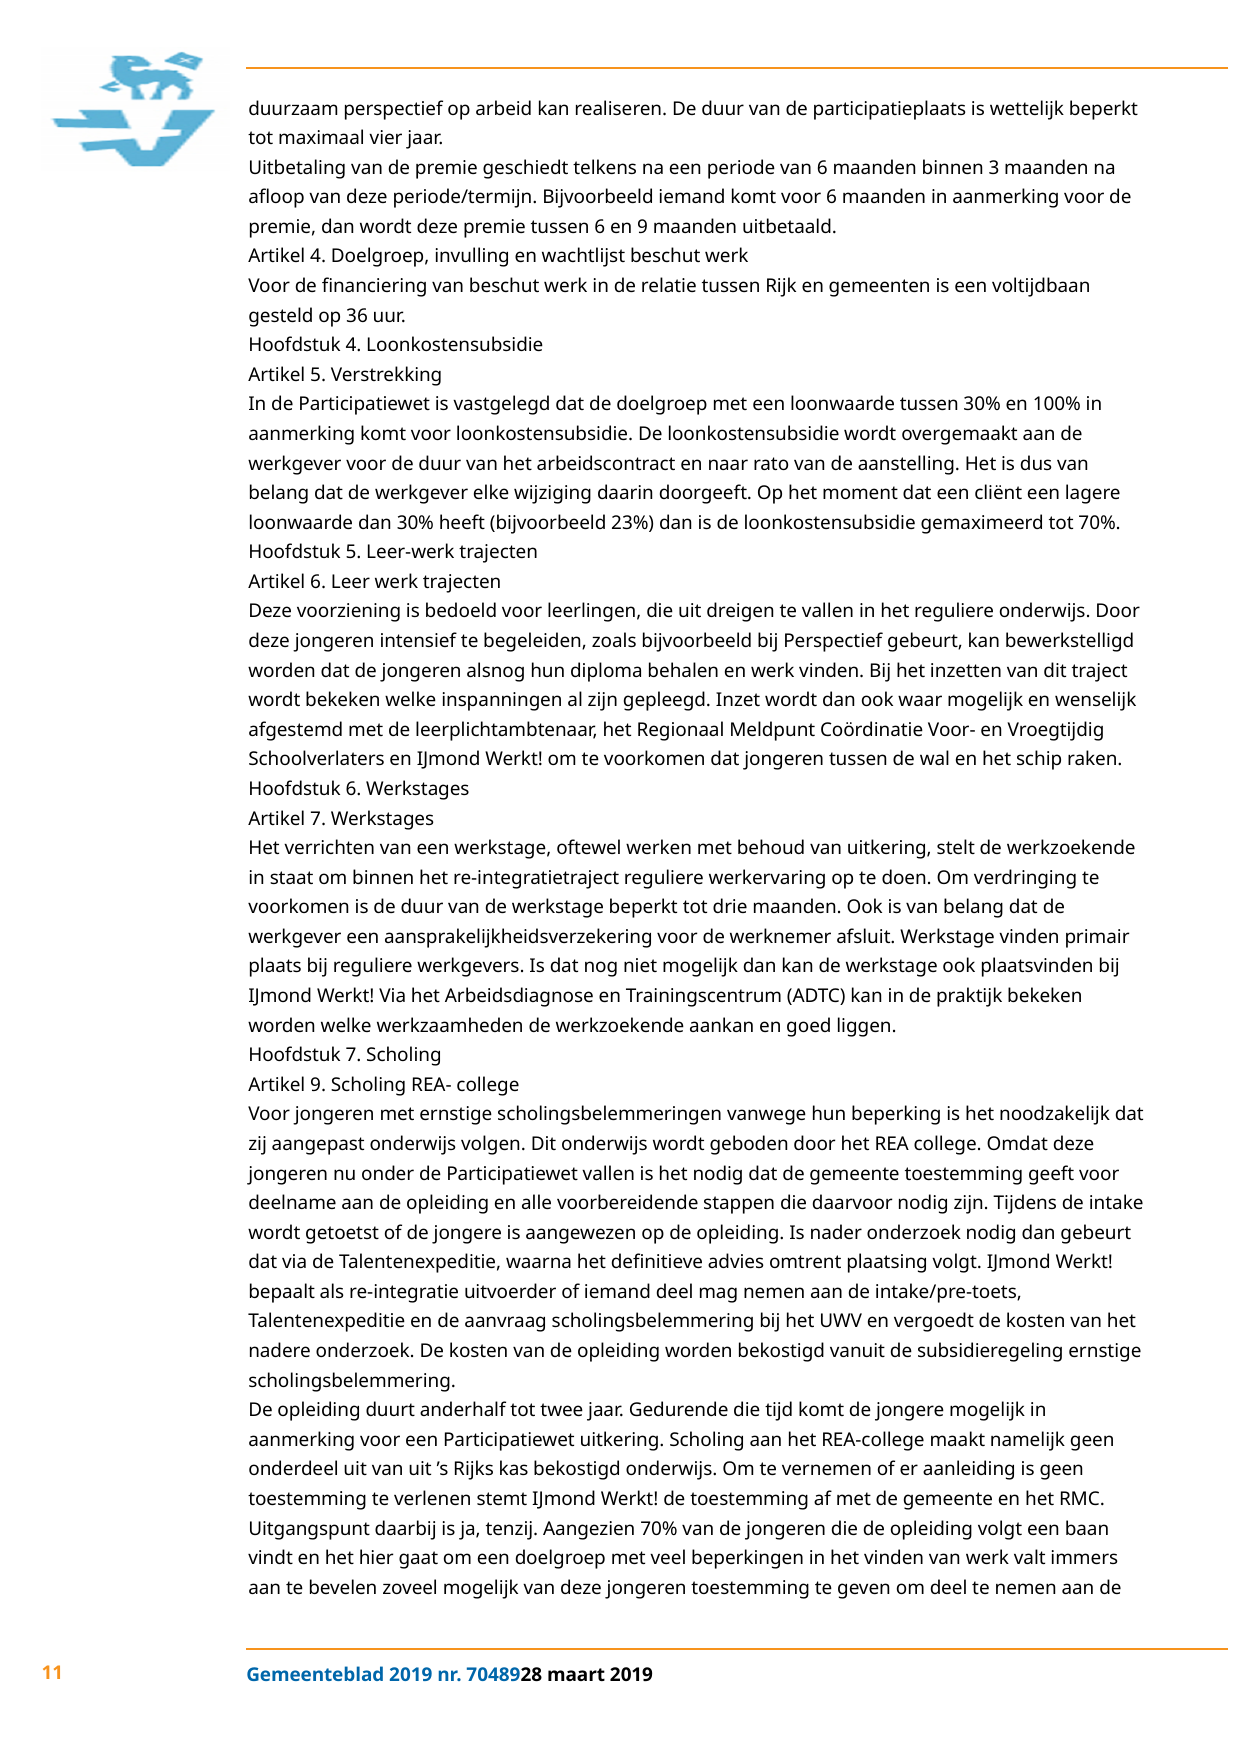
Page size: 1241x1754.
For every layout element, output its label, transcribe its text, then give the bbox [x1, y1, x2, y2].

text Het verrichten van een werkstage, oftewel werken met behoud van uitkering, stelt de werkzoekende in staat om binnen het re-integratietraject reguliere werkervaring op te doen. Om verdringing te voorkomen is de duur van de werkstage beperkt tot drie maanden. Ook is van belang dat de werkgever een aansprakelijkheidsverzekering voor de werknemer afsluit. Werkstage vinden primair plaats bij reguliere werkgevers. Is dat nog niet mogelijk dan kan de werkstage ook plaatsvinden bij IJmond Werkt! Via het Arbeidsdiagnose en Trainingscentrum (ADTC) kan in de praktijk bekeken worden welke werkzaamheden de werkzoekende aankan en goed liggen. [248, 834, 1152, 1038]
text Voor de financiering van beschut werk in de relatie tussen Rijk en gemeenten is een voltijdbaan gesteld op 36 uur. [248, 272, 1152, 328]
text De opleiding duurt anderhalf tot twee jaar. Gedurende die tijd komt de jongere mogelijk in aanmerking voor een Participatiewet uitkering. Scholing aan het REA-college maakt namelijk geen onderdeel uit van uit ’s Rijks kas bekostigd onderwijs. Om te vernemen of er aanleiding is geen toestemming te verlenen stemt IJmond Werkt! de toestemming af met de gemeente en het RMC. Uitgangspunt daarbij is ja, tenzij. Aangezien 70% van de jongeren die de opleiding volgt een baan vindt en het hier gaat om een doelgroep met veel beperkingen in het vinden van werk valt immers aan te bevelen zoveel mogelijk van deze jongeren toestemming te geven om deel te nemen aan de [248, 1396, 1152, 1600]
text duurzaam perspectief op arbeid kan realiseren. De duur van de participatieplaats is wettelijk beperkt tot maximaal vier jaar. [248, 95, 1152, 150]
text Deze voorziening is bedoeld voor leerlingen, die uit dreigen te vallen in het reguliere onderwijs. Door deze jongeren intensief te begeleiden, zoals bijvoorbeeld bij Perspectief gebeurt, kan bewerkstelligd worden dat de jongeren alsnog hun diploma behalen en werk vinden. Bij het inzetten van dit traject wordt bekeken welke inspanningen al zijn gepleegd. Inzet wordt dan ook waar mogelijk en wenselijk afgestemd met de leerplichtambtenaar, het Regionaal Meldpunt Coördinatie Voor- en Vroegtijdig Schoolverlaters en IJmond Werkt! om te voorkomen dat jongeren tussen de wal en het schip raken. [248, 598, 1152, 771]
text Hoofdstuk 4. Loonkostensubsidie [248, 331, 1152, 357]
text In de Participatiewet is vastgelegd dat de doelgroep met een loonwaarde tussen 30% en 100% in aanmerking komt voor loonkostensubsidie. De loonkostensubsidie wordt overgemaakt aan de werkgever voor de duur van het arbeidscontract en naar rato van de aanstelling. Het is dus van belang dat de werkgever elke wijziging daarin doorgeeft. Op het moment dat een cliënt een lagere loonwaarde dan 30% heeft (bijvoorbeeld 23%) dan is de loonkostensubsidie gemaximeerd tot 70%. [248, 391, 1152, 535]
text Hoofdstuk 6. Werkstages [248, 775, 1152, 801]
text Voor jongeren met ernstige scholingsbelemmeringen vanwege hun beperking is het noodzakelijk dat zij aangepast onderwijs volgen. Dit onderwijs wordt geboden door het REA college. Omdat deze jongeren nu onder de Participatiewet vallen is het nodig dat de gemeente toestemming geeft voor deelname aan de opleiding en alle voorbereidende stappen die daarvoor nodig zijn. Tijdens de intake wordt getoetst of de jongere is aangewezen op de opleiding. Is nader onderzoek nodig dan gebeurt dat via de Talentenexpeditie, waarna het definitieve advies omtrent plaatsing volgt. IJmond Werkt! bepaalt als re-integratie uitvoerder of iemand deel mag nemen aan de intake/pre-toets, Talentenexpeditie en de aanvraag scholingsbelemmering bij het UWV en vergoedt de kosten van het nadere onderzoek. De kosten van de opleiding worden bekostigd vanuit de subsidieregeling ernstige scholingsbelemmering. [248, 1101, 1152, 1393]
text Artikel 4. Doelgroep, invulling en wachtlijst beschut werk [248, 243, 1152, 268]
text Artikel 7. Werkstages [248, 805, 1152, 831]
text Artikel 9. Scholing REA- college [248, 1071, 1152, 1097]
picture [41, 47, 231, 172]
text Artikel 6. Leer werk trajecten [248, 568, 1152, 594]
text Hoofdstuk 7. Scholing [248, 1041, 1152, 1067]
text Uitbetaling van de premie geschiedt telkens na een periode van 6 maanden binnen 3 maanden na afloop van deze periode/termijn. Bijvoorbeeld iemand komt voor 6 maanden in aanmerking voor de premie, dan wordt deze premie tussen 6 en 9 maanden uitbetaald. [248, 154, 1152, 239]
text Artikel 5. Verstrekking [248, 361, 1152, 387]
text Hoofdstuk 5. Leer-werk trajecten [248, 538, 1152, 564]
